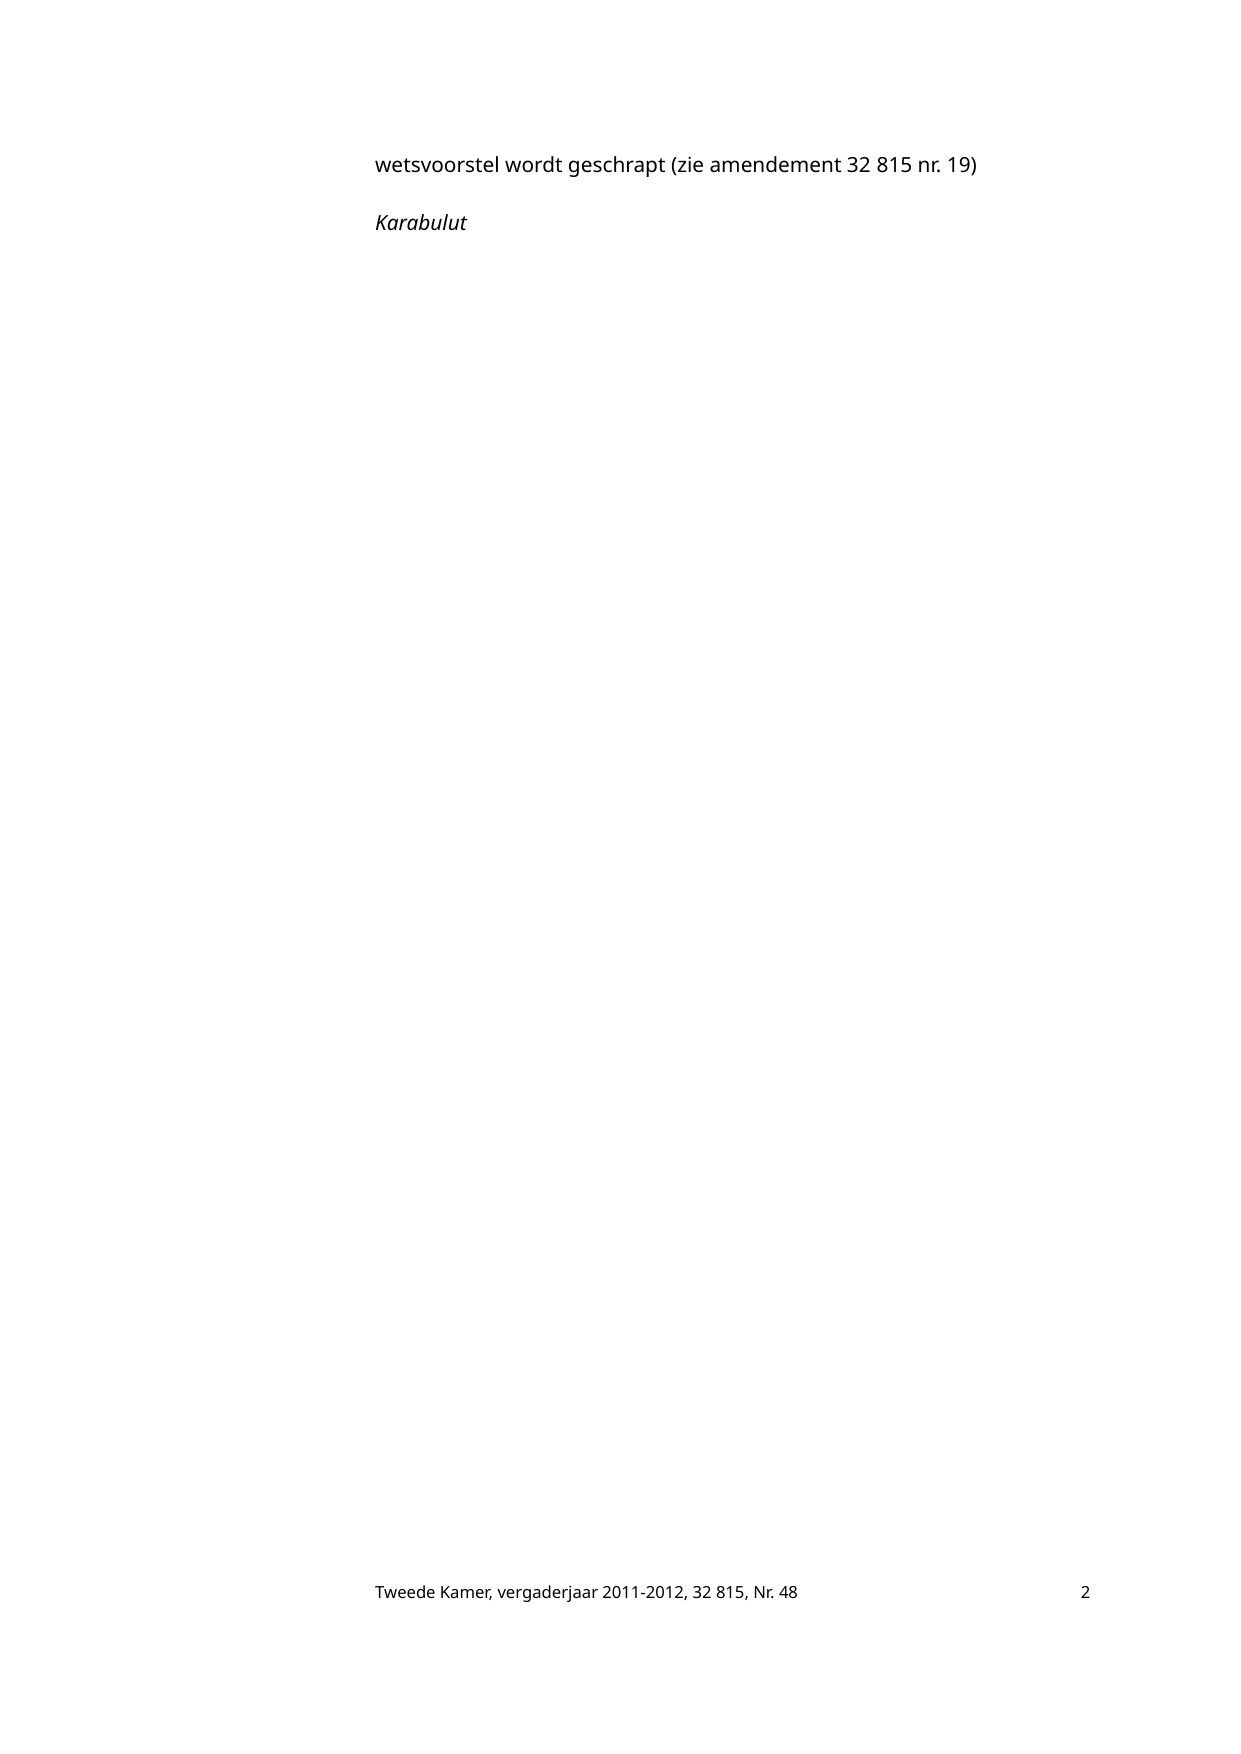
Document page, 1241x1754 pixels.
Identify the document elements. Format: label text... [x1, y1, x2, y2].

text Karabulut [375, 208, 1090, 237]
text wetsvoorstel wordt geschrapt (zie amendement 32 815 nr. 19) [375, 150, 1090, 178]
